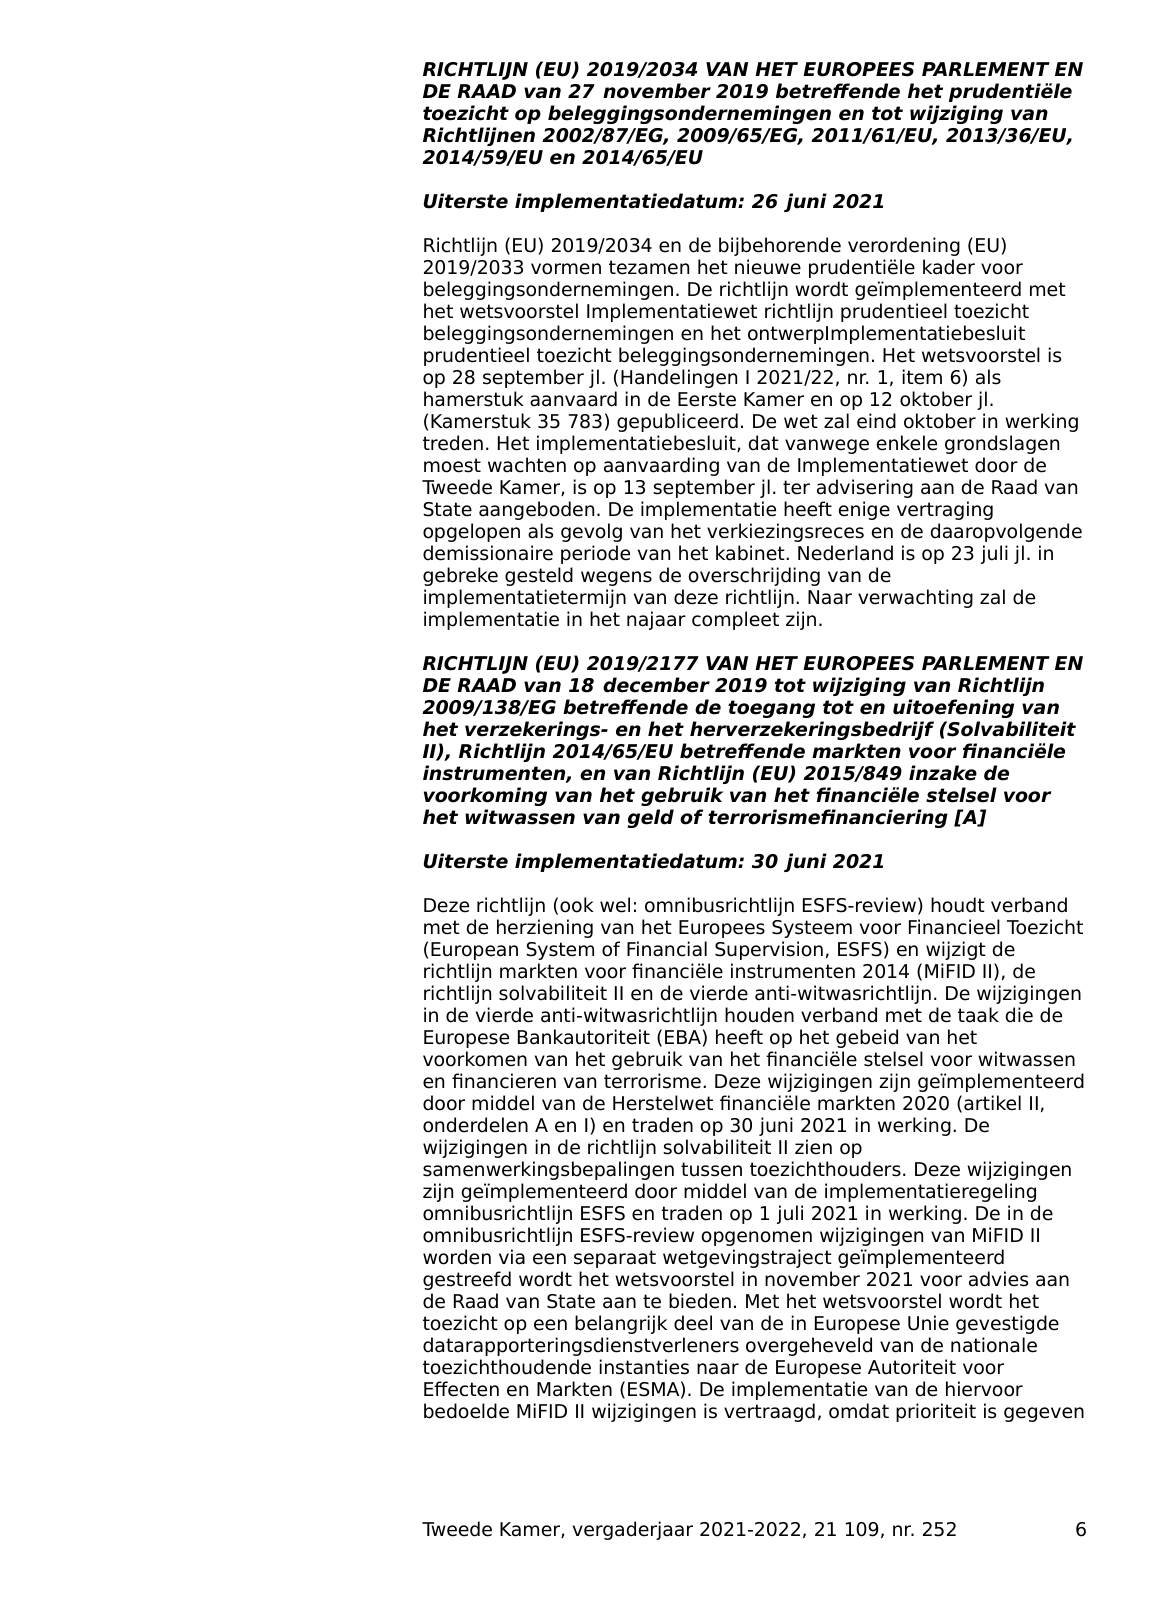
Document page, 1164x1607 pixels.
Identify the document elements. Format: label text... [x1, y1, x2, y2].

text Deze richtlijn (ook wel: omnibusrichtlijn ESFS-review) houdt verband met de herziening van het Europees Systeem voor Financieel Toezicht (European System of Financial Supervision, ESFS) en wijzigt de richtlijn markten voor financiële instrumenten 2014 (MiFID II), de richtlijn solvabiliteit II en de vierde anti-witwasrichtlijn. De wijzigingen in de vierde anti-witwasrichtlijn houden verband met de taak die de Europese Bankautoriteit (EBA) heeft op het gebeid van het voorkomen van het gebruik van het financiële stelsel voor witwassen en financieren van terrorisme. Deze wijzigingen zijn geïmplementeerd door middel van de Herstelwet financiële markten 2020 (artikel II, onderdelen A en I) en traden op 30 juni 2021 in werking. De wijzigingen in de richtlijn solvabiliteit II zien op samenwerkingsbepalingen tussen toezichthouders. Deze wijzigingen zijn geïmplementeerd door middel van de implementatieregeling omnibusrichtlijn ESFS en traden op 1 juli 2021 in werking. De in de omnibusrichtlijn ESFS-review opgenomen wijzigingen van MiFID II worden via een separaat wetgevingstraject geïmplementeerd gestreefd wordt het wetsvoorstel in november 2021 voor advies aan de Raad van State aan te bieden. Met het wetsvoorstel wordt het toezicht op een belangrijk deel van de in Europese Unie gevestigde datarapporteringsdienstverleners overgeheveld van de nationale toezichthoudende instanties naar de Europese Autoriteit voor Effecten en Markten (ESMA). De implementatie van de hiervoor bedoelde MiFID II wijzigingen is vertraagd, omdat prioriteit is gegeven [422, 895, 1087, 1423]
subtitle Uiterste implementatiedatum: 30 juni 2021 [422, 851, 1087, 873]
subtitle RICHTLIJN (EU) 2019/2177 VAN HET EUROPEES PARLEMENT EN DE RAAD van 18 december 2019 tot wijziging van Richtlijn 2009/138/EG betreffende de toegang tot en uitoefening van het verzekerings- en het herverzekeringsbedrijf (Solvabiliteit II), Richtlijn 2014/65/EU betreffende markten voor financiële instrumenten, en van Richtlijn (EU) 2015/849 inzake de voorkoming van het gebruik van het financiële stelsel voor het witwassen van geld of terrorismefinanciering [A] [422, 653, 1087, 829]
subtitle RICHTLIJN (EU) 2019/2034 VAN HET EUROPEES PARLEMENT EN DE RAAD van 27 november 2019 betreffende het prudentiële toezicht op beleggingsondernemingen en tot wijziging van Richtlijnen 2002/87/EG, 2009/65/EG, 2011/61/EU, 2013/36/EU, 2014/59/EU en 2014/65/EU [422, 59, 1087, 169]
text Richtlijn (EU) 2019/2034 en de bijbehorende verordening (EU) 2019/2033 vormen tezamen het nieuwe prudentiële kader voor beleggingsondernemingen. De richtlijn wordt geïmplementeerd met het wetsvoorstel Implementatiewet richtlijn prudentieel toezicht beleggingsondernemingen en het ontwerpImplementatiebesluit prudentieel toezicht beleggingsondernemingen. Het wetsvoorstel is op 28 september jl. (Handelingen I 2021/22, nr. 1, item 6) als hamerstuk aanvaard in de Eerste Kamer en op 12 oktober jl. (Kamerstuk 35 783) gepubliceerd. De wet zal eind oktober in werking treden. Het implementatiebesluit, dat vanwege enkele grondslagen moest wachten op aanvaarding van de Implementatiewet door de Tweede Kamer, is op 13 september jl. ter advisering aan de Raad van State aangeboden. De implementatie heeft enige vertraging opgelopen als gevolg van het verkiezingsreces en de daaropvolgende demissionaire periode van het kabinet. Nederland is op 23 juli jl. in gebreke gesteld wegens de overschrijding van de implementatietermijn van deze richtlijn. Naar verwachting zal de implementatie in het najaar compleet zijn. [422, 235, 1087, 631]
subtitle Uiterste implementatiedatum: 26 juni 2021 [422, 191, 1087, 213]
